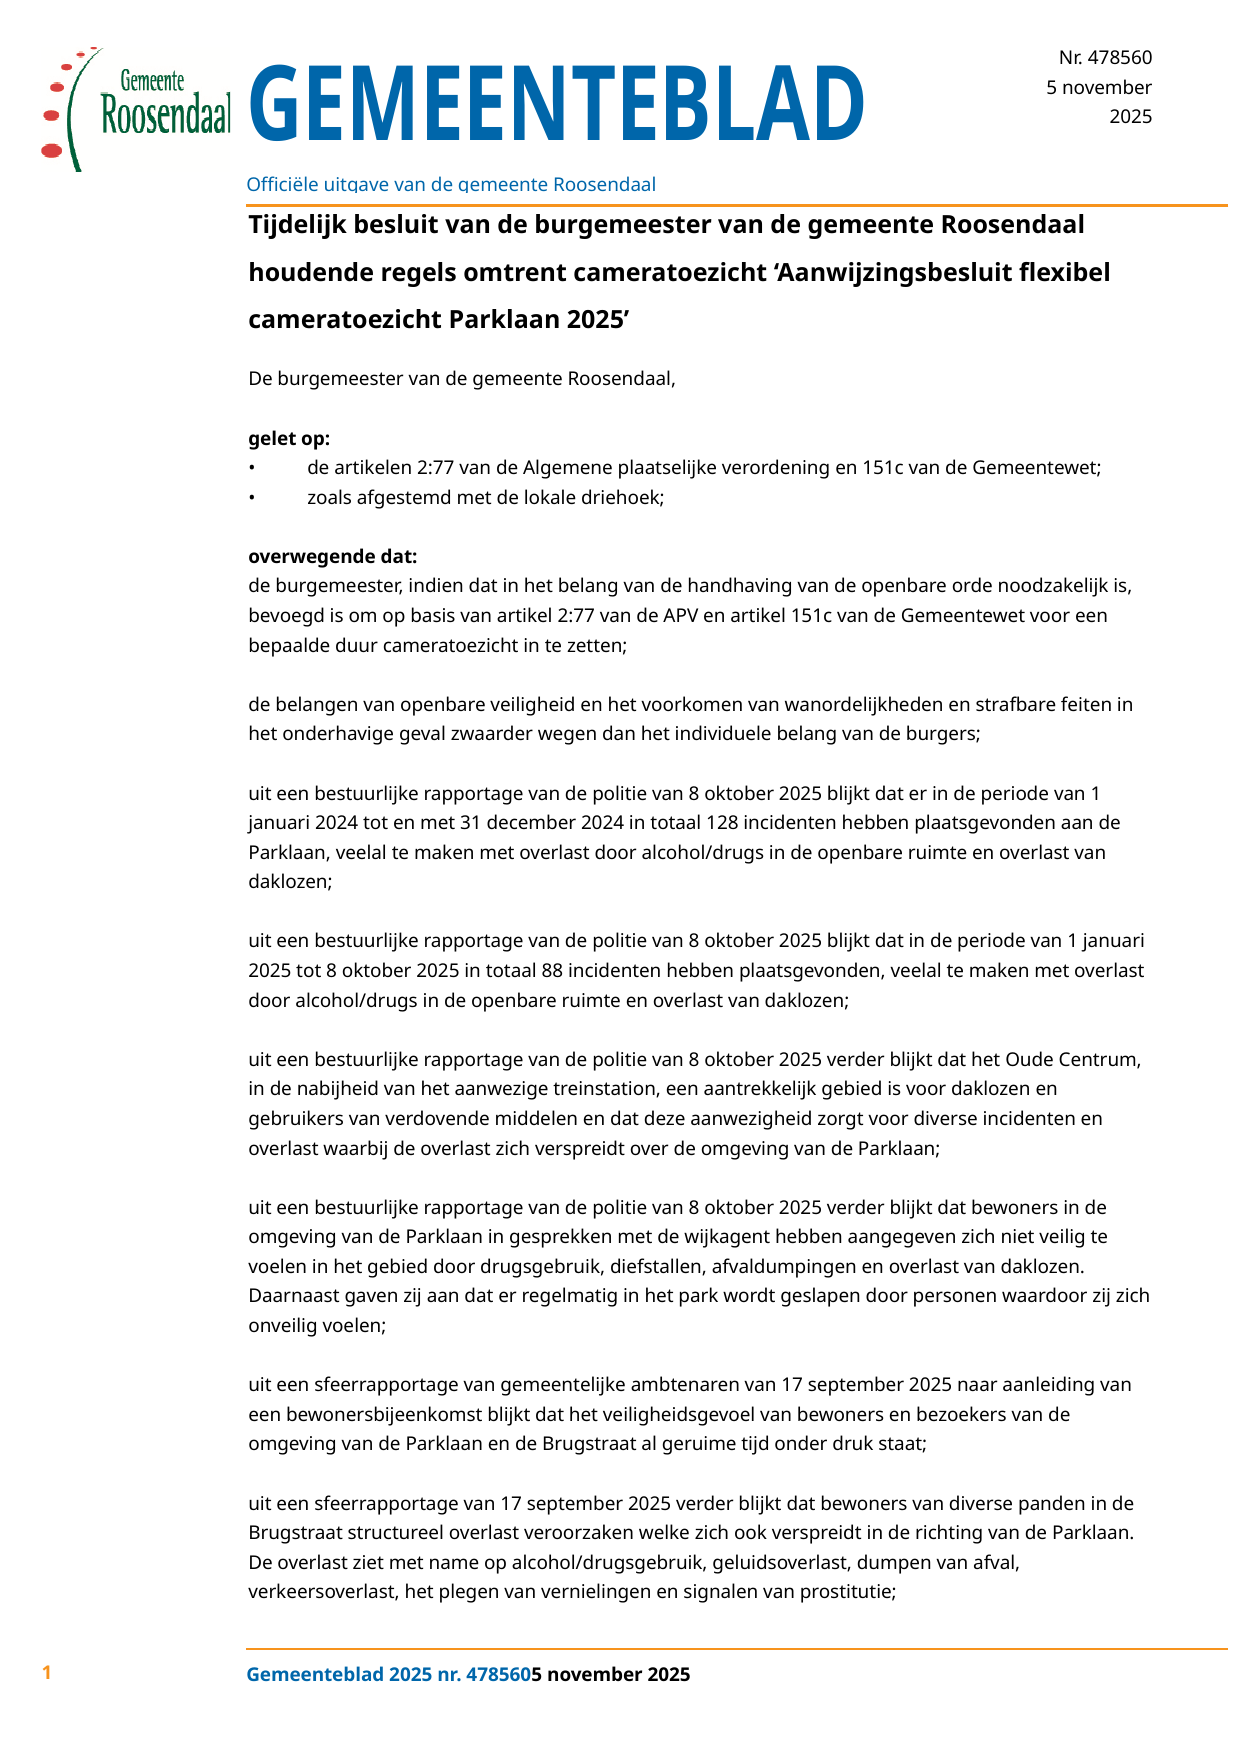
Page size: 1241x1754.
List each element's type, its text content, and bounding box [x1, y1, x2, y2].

text uit een bestuurlijke rapportage van de politie van 8 oktober 2025 blijkt dat er in de periode van 1 januari 2024 tot en met 31 december 2024 in totaal 128 incidenten hebben plaatsgevonden aan de Parklaan, veelal te maken met overlast door alcohol/drugs in de openbare ruimte en overlast van daklozen; [248, 780, 1152, 894]
list de artikelen 2:77 van de Algemene plaatselijke verordening en 151c van de Gemeentewet; [248, 454, 1152, 480]
text Tijdelijk besluit van de burgemeester van de gemeente Roosendaal houdende regels omtrent cameratoezicht ‘Aanwijzingsbesluit flexibel cameratoezicht Parklaan 2025’ [248, 207, 1152, 336]
text uit een bestuurlijke rapportage van de politie van 8 oktober 2025 verder blijkt dat het Oude Centrum, in de nabijheid van het aanwezige treinstation, een aantrekkelijk gebied is voor daklozen en gebruikers van verdovende middelen en dat deze aanwezigheid zorgt voor diverse incidenten en overlast waarbij de overlast zich verspreidt over de omgeving van de Parklaan; [248, 1046, 1152, 1160]
text uit een sfeerrapportage van gemeentelijke ambtenaren van 17 september 2025 naar aanleiding van een bewonersbijeenkomst blijkt dat het veiligheidsgevoel van bewoners en bezoekers van de omgeving van de Parklaan en de Brugstraat al geruime tijd onder druk staat; [248, 1371, 1152, 1456]
list zoals afgestemd met de lokale driehoek; [248, 484, 1152, 509]
text de belangen van openbare veiligheid en het voorkomen van wanordelijkheden en strafbare feiten in het onderhavige geval zwaarder wegen dan het individuele belang van de burgers; [248, 691, 1152, 746]
text overwegende dat: [248, 543, 1152, 569]
picture [41, 47, 231, 172]
text uit een sfeerrapportage van 17 september 2025 verder blijkt dat bewoners van diverse panden in de Brugstraat structureel overlast veroorzaken welke zich ook verspreidt in de richting van de Parklaan. De overlast ziet met name op alcohol/drugsgebruik, geluidsoverlast, dumpen van afval, verkeersoverlast, het plegen van vernielingen en signalen van prostitutie; [248, 1490, 1152, 1604]
text uit een bestuurlijke rapportage van de politie van 8 oktober 2025 blijkt dat in de periode van 1 januari 2025 tot 8 oktober 2025 in totaal 88 incidenten hebben plaatsgevonden, veelal te maken met overlast door alcohol/drugs in de openbare ruimte en overlast van daklozen; [248, 928, 1152, 1012]
text de burgemeester, indien dat in het belang van de handhaving van de openbare orde noodzakelijk is, bevoegd is om op basis van artikel 2:77 van de APV en artikel 151c van de Gemeentewet voor een bepaalde duur cameratoezicht in te zetten; [248, 573, 1152, 657]
text De burgemeester van de gemeente Roosendaal, [248, 366, 1152, 391]
text uit een bestuurlijke rapportage van de politie van 8 oktober 2025 verder blijkt dat bewoners in de omgeving van de Parklaan in gesprekken met de wijkagent hebben aangegeven zich niet veilig te voelen in het gebied door drugsgebruik, diefstallen, afvaldumpingen en overlast van daklozen. Daarnaast gaven zij aan dat er regelmatig in het park wordt geslapen door personen waardoor zij zich onveilig voelen; [248, 1194, 1152, 1338]
text gelet op: [248, 425, 1152, 450]
